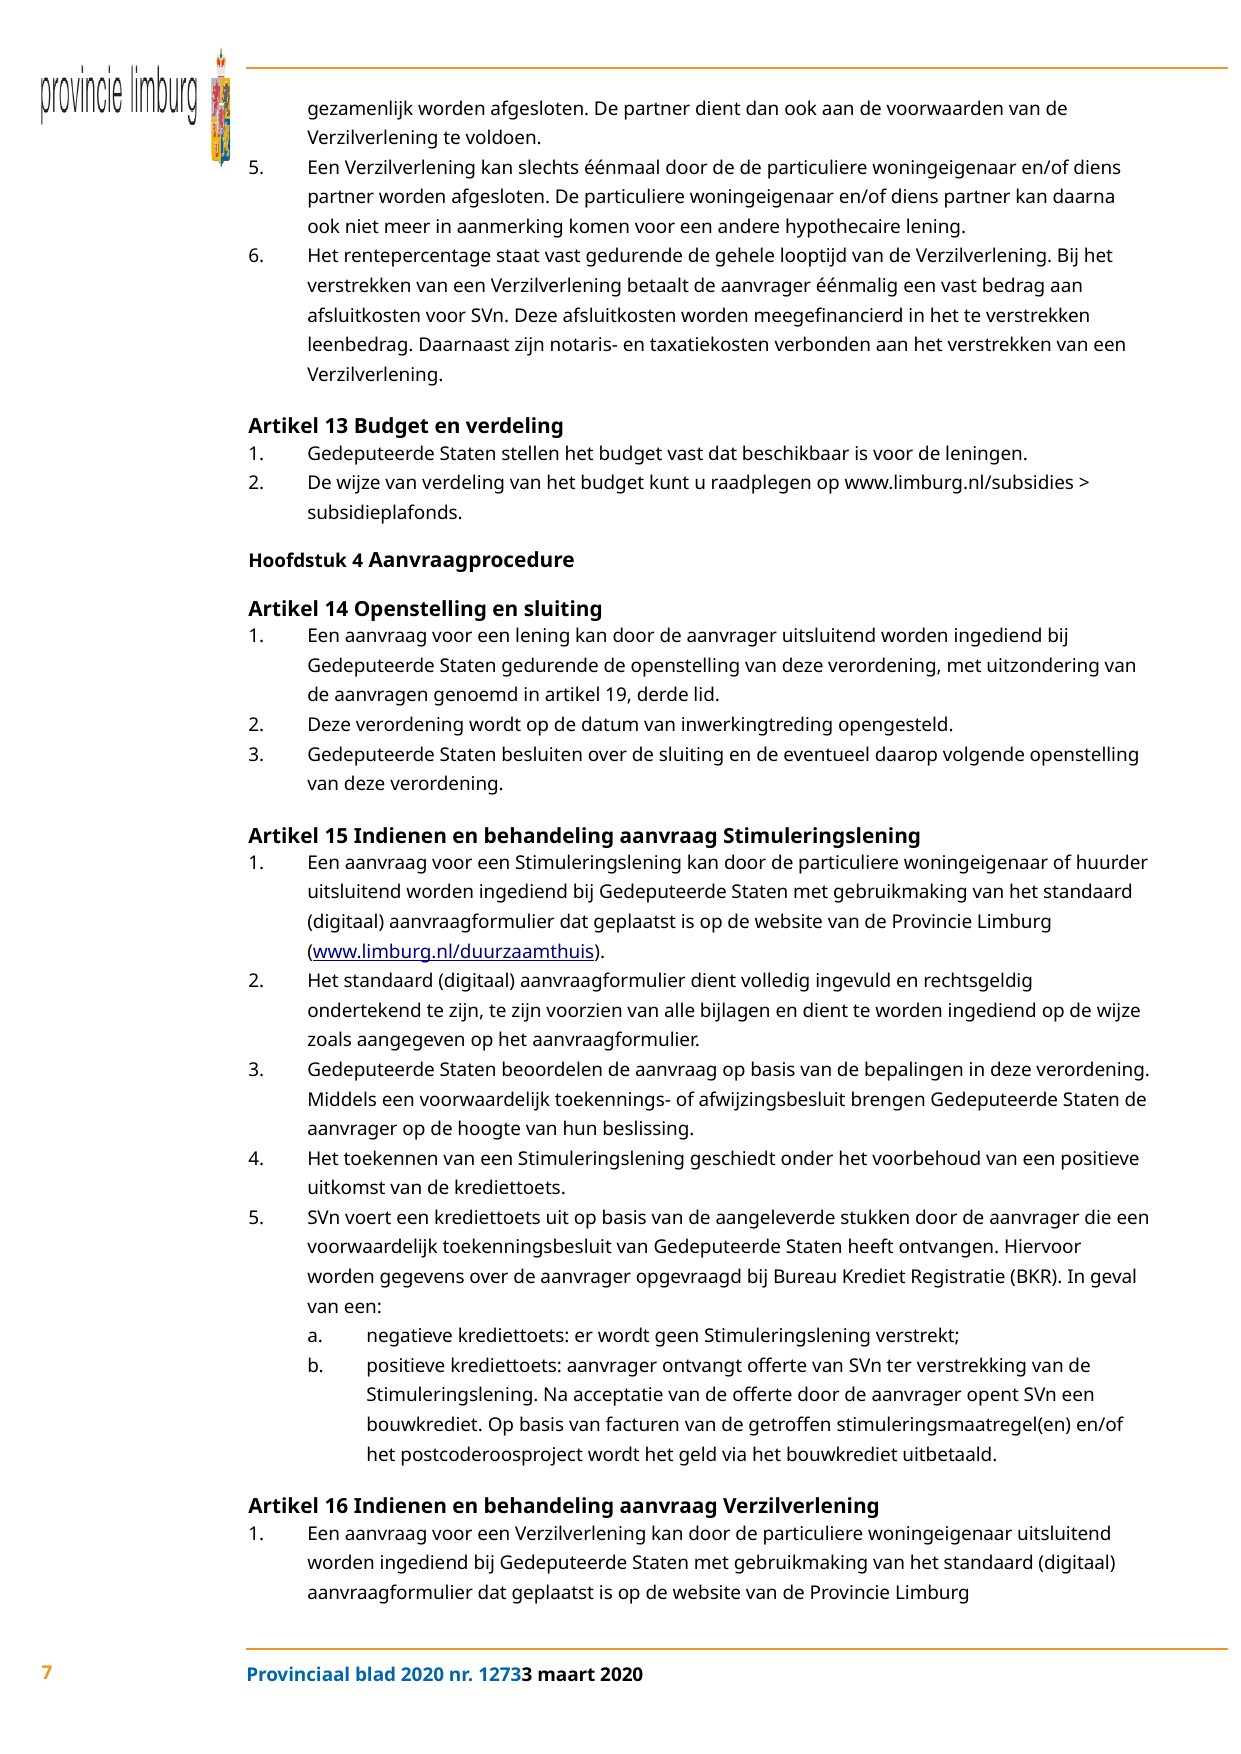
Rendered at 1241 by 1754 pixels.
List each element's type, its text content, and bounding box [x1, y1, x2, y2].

list Een aanvraag voor een lening kan door de aanvrager uitsluitend worden ingediend bij Gedeputeerde Staten gedurende de openstelling van deze verordening, met uitzondering van de aanvragen genoemd in artikel 19, derde lid. [248, 622, 1152, 707]
text Hoofdstuk 4 Aanvraagprocedure [248, 545, 1152, 573]
list gezamenlijk worden afgesloten. De partner dient dan ook aan de voorwaarden van de Verzilverlening te voldoen. [248, 95, 1152, 150]
list positieve krediettoets: aanvrager ontvangt offerte van SVn ter verstrekking van de Stimuleringslening. Na acceptatie van de offerte door de aanvrager opent SVn een bouwkrediet. Op basis van facturen van de getroffen stimuleringsmaatregel(en) en/of het postcoderoosproject wordt het geld via het bouwkrediet uitbetaald. [307, 1352, 1152, 1467]
list Het rentepercentage staat vast gedurende de gehele looptijd van de Verzilverlening. Bij het verstrekken van een Verzilverlening betaalt de aanvrager éénmalig een vast bedrag aan afsluitkosten voor SVn. Deze afsluitkosten worden meegefinancierd in het te verstrekken leenbedrag. Daarnaast zijn notaris- en taxatiekosten verbonden aan het verstrekken van een Verzilverlening. [248, 243, 1152, 387]
text Artikel 13 Budget en verdeling [248, 411, 1152, 440]
list Het toekennen van een Stimuleringslening geschiedt onder het voorbehoud van een positieve uitkomst van de krediettoets. [248, 1145, 1152, 1200]
list Gedeputeerde Staten besluiten over de sluiting en de eventueel daarop volgende openstelling van deze verordening. [248, 741, 1152, 796]
list Een aanvraag voor een Stimuleringslening kan door de particuliere woningeigenaar of huurder uitsluitend worden ingediend bij Gedeputeerde Staten met gebruikmaking van het standaard (digitaal) aanvraagformulier dat geplaatst is op de website van de Provincie Limburg (www.limburg.nl/duurzaamthuis). [248, 849, 1152, 964]
list negatieve krediettoets: er wordt geen Stimuleringslening verstrekt; [307, 1322, 1152, 1348]
picture [41, 47, 231, 172]
list Gedeputeerde Staten beoordelen de aanvraag op basis van de bepalingen in deze verordening. Middels een voorwaardelijk toekennings- of afwijzingsbesluit brengen Gedeputeerde Staten de aanvrager op de hoogte van hun beslissing. [248, 1056, 1152, 1141]
list SVn voert een krediettoets uit op basis van de aangeleverde stukken door de aanvrager die een voorwaardelijk toekenningsbesluit van Gedeputeerde Staten heeft ontvangen. Hiervoor worden gegevens over de aanvrager opgevraagd bij Bureau Krediet Registratie (BKR). In geval van een: [248, 1204, 1152, 1319]
text Artikel 16 Indienen en behandeling aanvraag Verzilverlening [248, 1491, 1152, 1520]
text Artikel 15 Indienen en behandeling aanvraag Stimuleringslening [248, 821, 1152, 849]
list Deze verordening wordt op de datum van inwerkingtreding opengesteld. [248, 711, 1152, 737]
list Gedeputeerde Staten stellen het budget vast dat beschikbaar is voor de leningen. [248, 440, 1152, 466]
list Een Verzilverlening kan slechts éénmaal door de de particuliere woningeigenaar en/of diens partner worden afgesloten. De particuliere woningeigenaar en/of diens partner kan daarna ook niet meer in aanmerking komen voor een andere hypothecaire lening. [248, 154, 1152, 239]
list Het standaard (digitaal) aanvraagformulier dient volledig ingevuld en rechtsgeldig ondertekend te zijn, te zijn voorzien van alle bijlagen en dient te worden ingediend op de wijze zoals aangegeven op het aanvraagformulier. [248, 967, 1152, 1052]
list De wijze van verdeling van het budget kunt u raadplegen op www.limburg.nl/subsidies > subsidieplafonds. [248, 469, 1152, 525]
list Een aanvraag voor een Verzilverlening kan door de particuliere woningeigenaar uitsluitend worden ingediend bij Gedeputeerde Staten met gebruikmaking van het standaard (digitaal) aanvraagformulier dat geplaatst is op de website van de Provincie Limburg [248, 1520, 1152, 1604]
text Artikel 14 Openstelling en sluiting [248, 594, 1152, 622]
